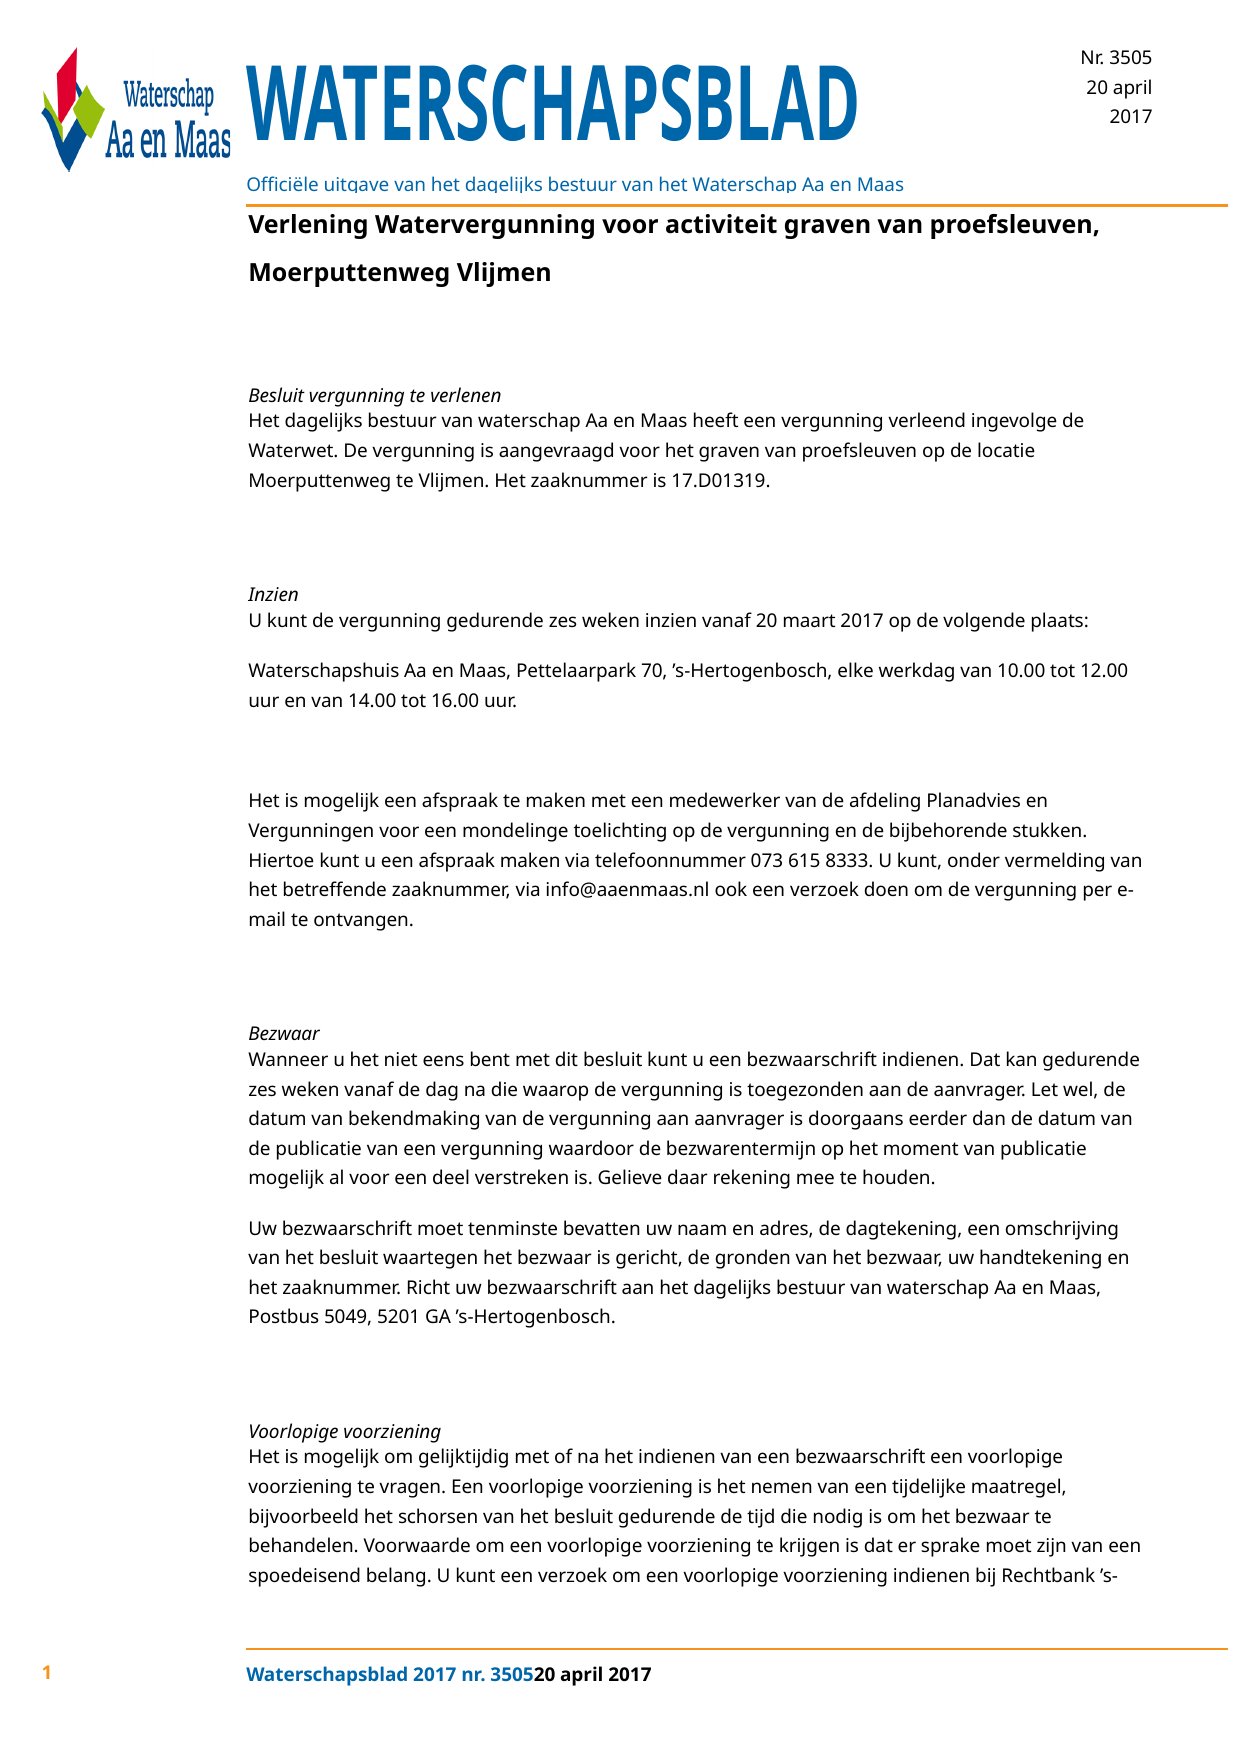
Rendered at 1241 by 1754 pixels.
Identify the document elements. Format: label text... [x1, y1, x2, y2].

text Het is mogelijk om gelijktijdig met of na het indienen van een bezwaarschrift een voorlopige voorziening te vragen. Een voorlopige voorziening is het nemen van een tijdelijke maatregel, bijvoorbeeld het schorsen van het besluit gedurende de tijd die nodig is om het bezwaar te behandelen. Voorwaarde om een voorlopige voorziening te krijgen is dat er sprake moet zijn van een spoedeisend belang. U kunt een verzoek om een voorlopige voorziening indienen bij Rechtbank ’s- [248, 1444, 1152, 1588]
text Het dagelijks bestuur van waterschap Aa en Maas heeft een vergunning verleend ingevolge de Waterwet. De vergunning is aangevraagd voor het graven van proefsleuven op de locatie Moerputtenweg te Vlijmen. Het zaaknummer is 17.D01319. [248, 408, 1152, 492]
text Besluit vergunning te verlenen [248, 382, 1152, 408]
text Voorlopige voorziening [248, 1418, 1152, 1444]
text Het is mogelijk een afspraak te maken met een medewerker van de afdeling Planadvies en Vergunningen voor een mondelinge toelichting op de vergunning en de bijbehorende stukken. Hiertoe kunt u een afspraak maken via telefoonnummer 073 615 8333. U kunt, onder vermelding van het betreffende zaaknummer, via info@aaenmaas.nl ook een verzoek doen om de vergunning per e-mail te ontvangen. [248, 788, 1152, 932]
text Waterschapshuis Aa en Maas, Pettelaarpark 70, ’s-Hertogenbosch, elke werkdag van 10.00 tot 12.00 uur en van 14.00 tot 16.00 uur. [248, 657, 1152, 713]
text U kunt de vergunning gedurende zes weken inzien vanaf 20 maart 2017 op de volgende plaats: [248, 607, 1152, 633]
text Inzien [248, 581, 1152, 607]
text Bezwaar [248, 1020, 1152, 1046]
picture [41, 47, 231, 172]
text Verlening Watervergunning voor activiteit graven van proefsleuven, Moerputtenweg Vlijmen [248, 207, 1152, 288]
text Uw bezwaarschrift moet tenminste bevatten uw naam en adres, de dagtekening, een omschrijving van het besluit waartegen het bezwaar is gericht, de gronden van het bezwaar, uw handtekening en het zaaknummer. Richt uw bezwaarschrift aan het dagelijks bestuur van waterschap Aa en Maas, Postbus 5049, 5201 GA ’s-Hertogenbosch. [248, 1215, 1152, 1329]
text Wanneer u het niet eens bent met dit besluit kunt u een bezwaarschrift indienen. Dat kan gedurende zes weken vanaf de dag na die waarop de vergunning is toegezonden aan de aanvrager. Let wel, de datum van bekendmaking van de vergunning aan aanvrager is doorgaans eerder dan de datum van de publicatie van een vergunning waardoor de bezwarentermijn op het moment van publicatie mogelijk al voor een deel verstreken is. Gelieve daar rekening mee te houden. [248, 1046, 1152, 1190]
